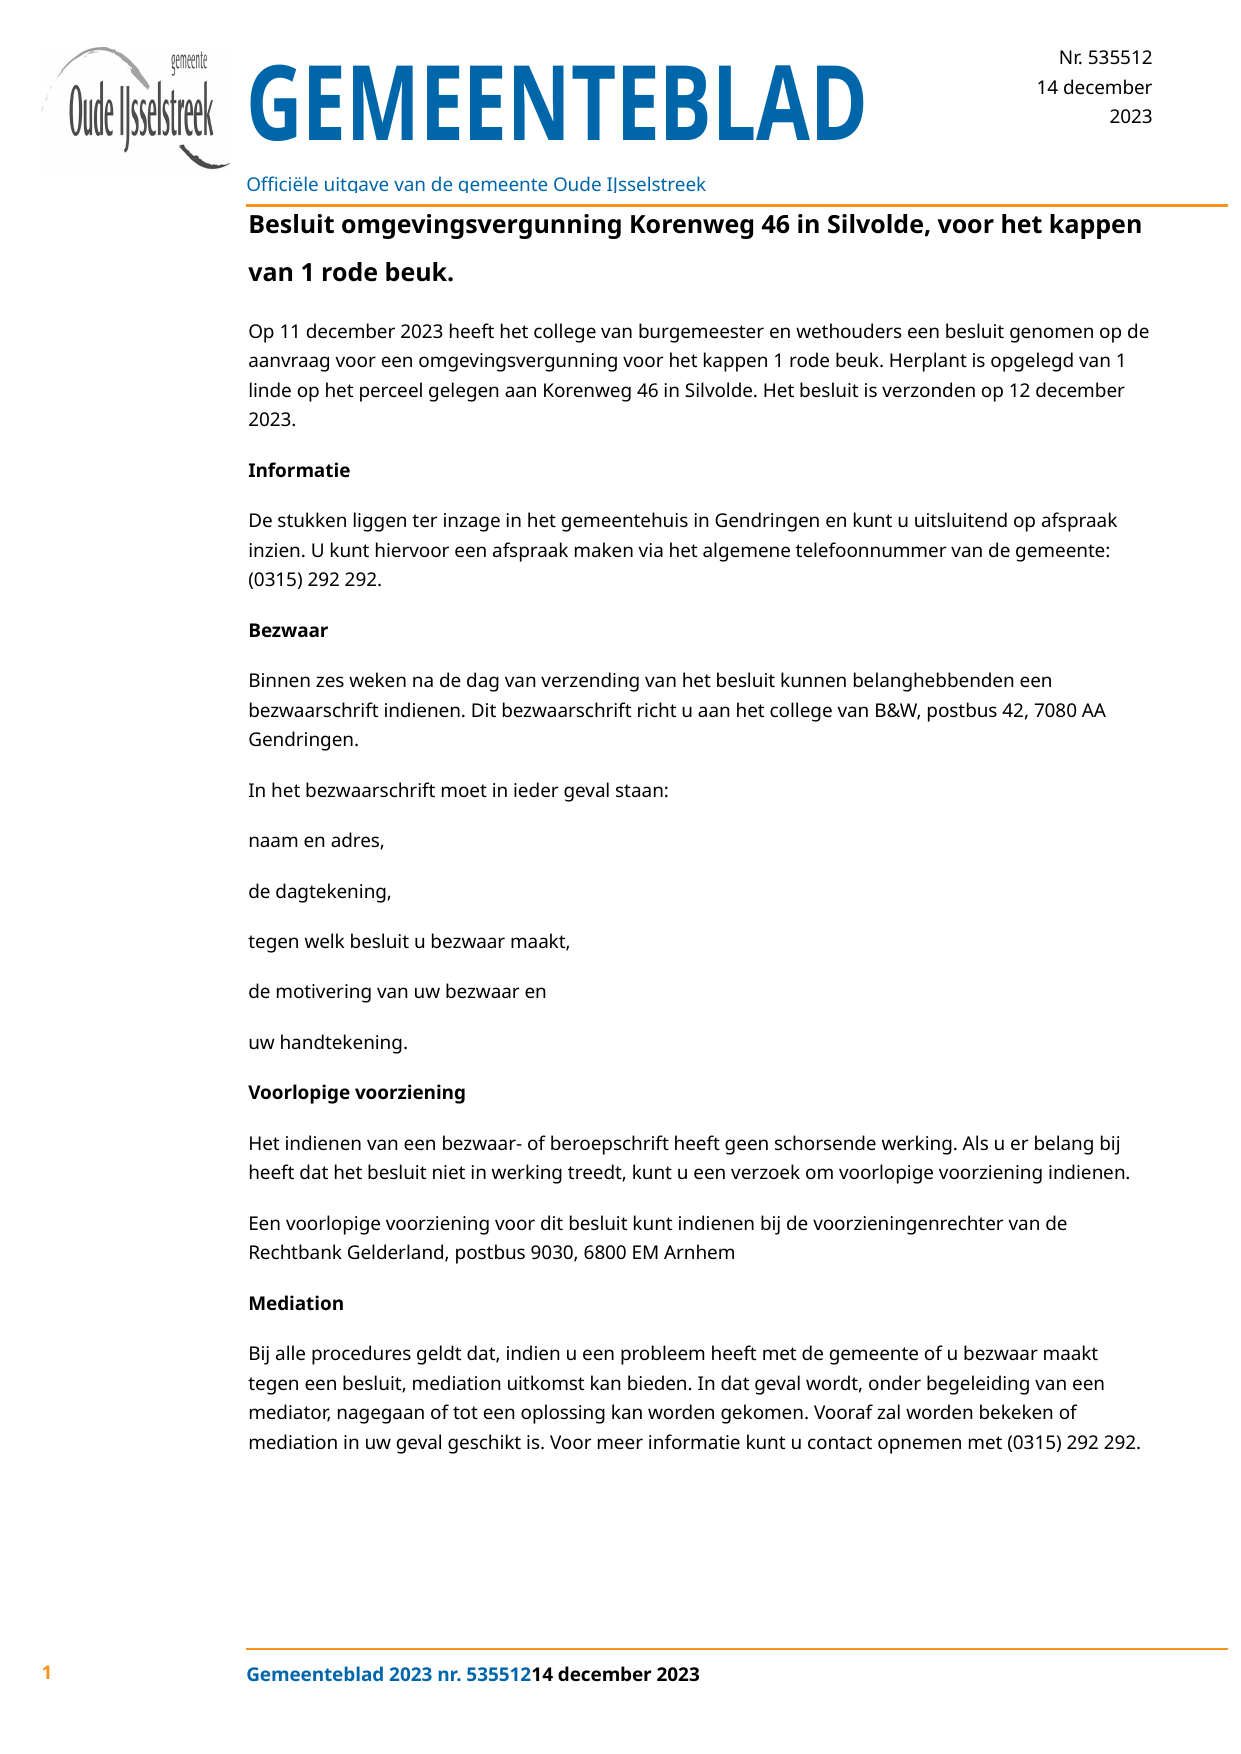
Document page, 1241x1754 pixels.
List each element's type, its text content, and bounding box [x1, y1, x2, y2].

text In het bezwaarschrift moet in ieder geval staan: [248, 777, 1152, 803]
text Het indienen van een bezwaar- of beroepschrift heeft geen schorsende werking. Als u er belang bij heeft dat het besluit niet in werking treedt, kunt u een verzoek om voorlopige voorziening indienen. [248, 1130, 1152, 1185]
text tegen welk besluit u bezwaar maakt, [248, 928, 1152, 954]
text de motivering van uw bezwaar en [248, 979, 1152, 1004]
text Besluit omgevingsvergunning Korenweg 46 in Silvolde, voor het kappen van 1 rode beuk. [248, 207, 1152, 288]
text Bezwaar [248, 617, 1152, 643]
picture [41, 47, 231, 172]
text uw handtekening. [248, 1029, 1152, 1055]
text naam en adres, [248, 827, 1152, 853]
text Informatie [248, 457, 1152, 483]
text de dagtekening, [248, 878, 1152, 904]
text Op 11 december 2023 heeft het college van burgemeester en wethouders een besluit genomen op de aanvraag voor een omgevingsvergunning voor het kappen 1 rode beuk. Herplant is opgelegd van 1 linde op het perceel gelegen aan Korenweg 46 in Silvolde. Het besluit is verzonden op 12 december 2023. [248, 318, 1152, 432]
text Een voorlopige voorziening voor dit besluit kunt indienen bij de voorzieningenrechter van de Rechtbank Gelderland, postbus 9030, 6800 EM Arnhem [248, 1210, 1152, 1265]
text Mediation [248, 1290, 1152, 1316]
text Bij alle procedures geldt dat, indien u een probleem heeft met de gemeente of u bezwaar maakt tegen een besluit, mediation uitkomst kan bieden. In dat geval wordt, onder begeleiding van een mediator, nagegaan of tot een oplossing kan worden gekomen. Vooraf zal worden bekeken of mediation in uw geval geschikt is. Voor meer informatie kunt u contact opnemen met (0315) 292 292. [248, 1340, 1152, 1455]
text Binnen zes weken na de dag van verzending van het besluit kunnen belanghebbenden een bezwaarschrift indienen. Dit bezwaarschrift richt u aan het college van B&W, postbus 42, 7080 AA Gendringen. [248, 667, 1152, 752]
text Voorlopige voorziening [248, 1079, 1152, 1105]
text De stukken liggen ter inzage in het gemeentehuis in Gendringen en kunt u uitsluitend op afspraak inzien. U kunt hiervoor een afspraak maken via het algemene telefoonnummer van de gemeente: (0315) 292 292. [248, 507, 1152, 592]
